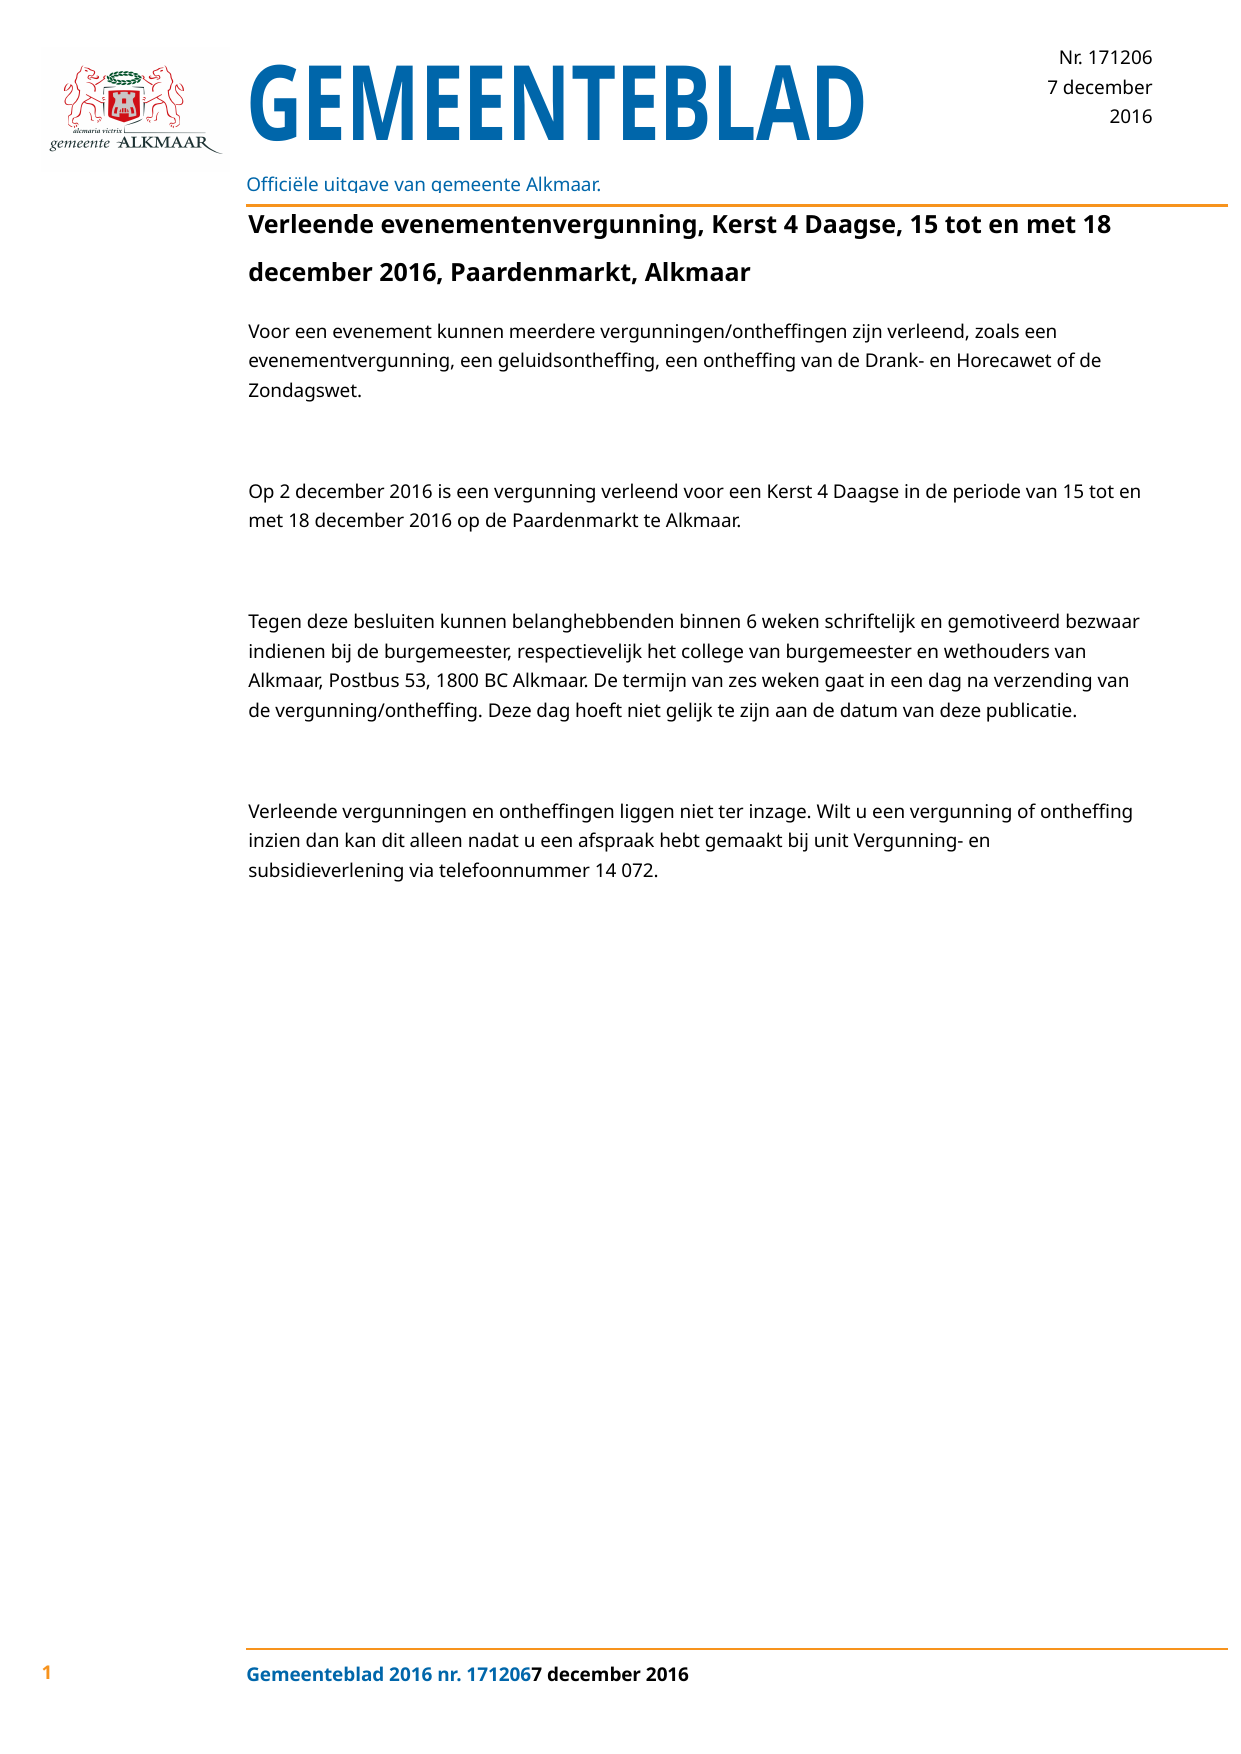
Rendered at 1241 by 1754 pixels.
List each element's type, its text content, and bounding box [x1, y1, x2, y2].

text Op 2 december 2016 is een vergunning verleend voor een Kerst 4 Daagse in de periode van 15 tot en met 18 december 2016 op de Paardenmarkt te Alkmaar. [248, 478, 1152, 533]
text Verleende evenementenvergunning, Kerst 4 Daagse, 15 tot en met 18 december 2016, Paardenmarkt, Alkmaar [248, 207, 1152, 288]
text Verleende vergunningen en ontheffingen liggen niet ter inzage. Wilt u een vergunning of ontheffing inzien dan kan dit alleen nadat u een afspraak hebt gemaakt bij unit Vergunning- en subsidieverlening via telefoonnummer 14 072. [248, 798, 1152, 883]
text Tegen deze besluiten kunnen belanghebbenden binnen 6 weken schriftelijk en gemotiveerd bezwaar indienen bij de burgemeester, respectievelijk het college van burgemeester en wethouders van Alkmaar, Postbus 53, 1800 BC Alkmaar. De termijn van zes weken gaat in een dag na verzending van de vergunning/ontheffing. Deze dag hoeft niet gelijk te zijn aan de datum van deze publicatie. [248, 608, 1152, 723]
picture [41, 47, 231, 172]
text Voor een evenement kunnen meerdere vergunningen/ontheffingen zijn verleend, zoals een evenementvergunning, een geluidsontheffing, een ontheffing van de Drank- en Horecawet of de Zondagswet. [248, 318, 1152, 403]
